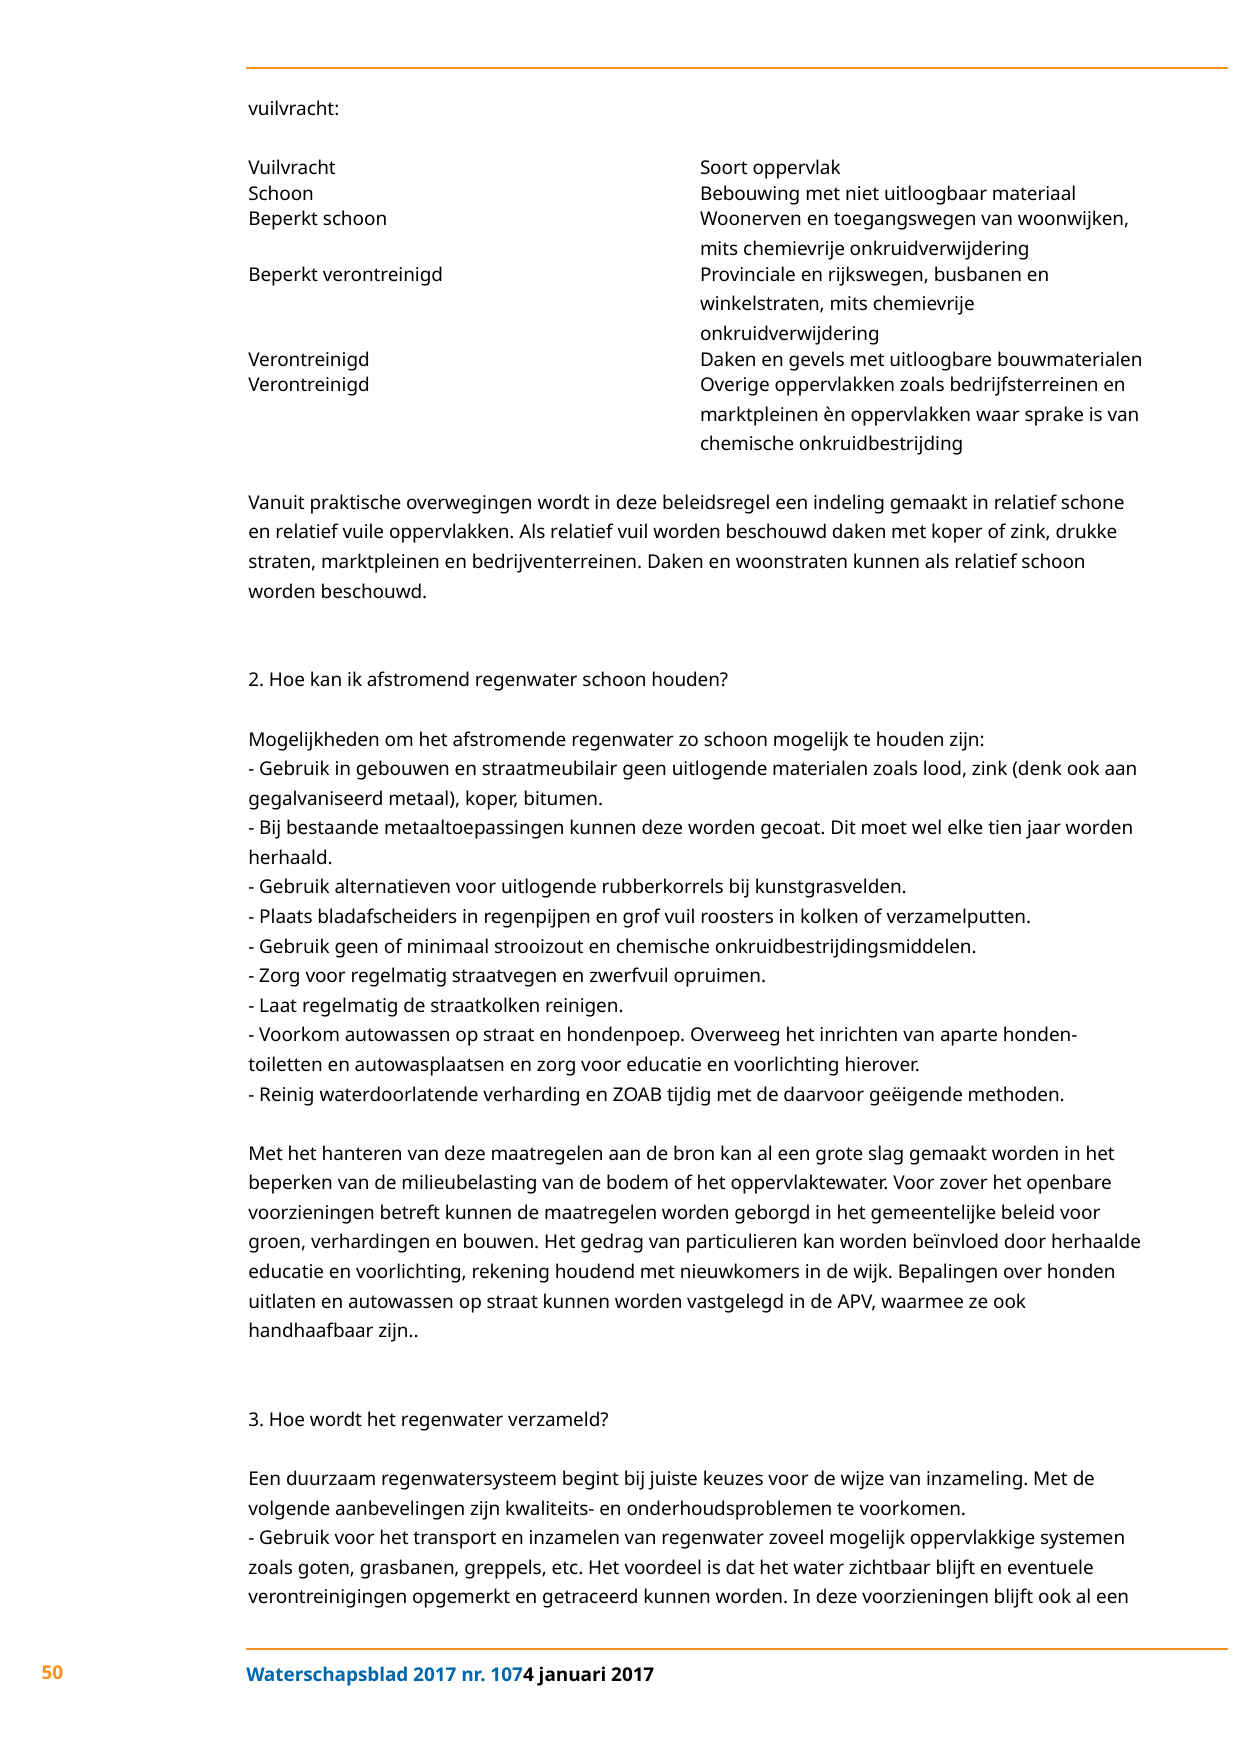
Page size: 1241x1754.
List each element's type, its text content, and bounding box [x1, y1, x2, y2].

text Mogelijkheden om het afstromende regenwater zo schoon mogelijk te houden zijn: [248, 726, 1152, 752]
text 2. Hoe kan ik afstromend regenwater schoon houden? [248, 667, 1152, 692]
table_cell Overige oppervlakken zoals bedrijfsterreinen en marktpleinen èn oppervlakken waar sprake is van chemische onkruidbestrijding [700, 371, 1152, 456]
text - Gebruik in gebouwen en straatmeubilair geen uitlogende materialen zoals lood, zink (denk ook aan gegalvaniseerd metaal), koper, bitumen. [248, 755, 1152, 811]
table_cell Beperkt verontreinigd [248, 261, 700, 346]
table_cell Verontreinigd [248, 371, 700, 456]
text Met het hanteren van deze maatregelen aan de bron kan al een grote slag gemaakt worden in het beperken van de milieubelasting van de bodem of het oppervlaktewater. Voor zover het openbare voorzieningen betreft kunnen de maatregelen worden geborgd in het gemeentelijke beleid voor groen, verhardingen en bouwen. Het gedrag van particulieren kan worden beïnvloed door herhaalde educatie en voorlichting, rekening houdend met nieuwkomers in de wijk. Bepalingen over honden uitlaten en autowassen op straat kunnen worden vastgelegd in de APV, waarmee ze ook handhaafbaar zijn.. [248, 1140, 1152, 1343]
table_header Soort oppervlak [700, 154, 1152, 180]
table_cell Woonerven en toegangswegen van woonwijken, mits chemievrije onkruidverwijdering [700, 206, 1152, 261]
table_cell Provinciale en rijkswegen, busbanen en winkelstraten, mits chemievrije onkruidverwijdering [700, 261, 1152, 346]
text vuilvracht: [248, 95, 1152, 121]
table_cell Daken en gevels met uitloogbare bouwmaterialen [700, 346, 1152, 371]
picture [41, 47, 231, 172]
text - Zorg voor regelmatig straatvegen en zwerfvuil opruimen. [248, 962, 1152, 988]
table_cell Verontreinigd [248, 346, 700, 371]
text - Gebruik alternatieven voor uitlogende rubberkorrels bij kunstgrasvelden. [248, 874, 1152, 899]
text Een duurzaam regenwatersysteem begint bij juiste keuzes voor de wijze van inzameling. Met de volgende aanbevelingen zijn kwaliteits- en onderhoudsproblemen te voorkomen. [248, 1465, 1152, 1521]
text - Voorkom autowassen op straat en hondenpoep. Overweeg het inrichten van aparte honden-toiletten en autowasplaatsen en zorg voor educatie en voorlichting hierover. [248, 1022, 1152, 1077]
table_cell Beperkt schoon [248, 206, 700, 261]
text - Reinig waterdoorlatende verharding en ZOAB tijdig met de daarvoor geëigende methoden. [248, 1081, 1152, 1107]
table_cell Schoon [248, 180, 700, 206]
text 3. Hoe wordt het regenwater verzameld? [248, 1406, 1152, 1432]
text - Gebruik geen of minimaal strooizout en chemische onkruidbestrijdingsmiddelen. [248, 933, 1152, 959]
text - Bij bestaande metaaltoepassingen kunnen deze worden gecoat. Dit moet wel elke tien jaar worden herhaald. [248, 814, 1152, 870]
table_header Vuilvracht [248, 154, 700, 180]
text - Gebruik voor het transport en inzamelen van regenwater zoveel mogelijk oppervlakkige systemen zoals goten, grasbanen, greppels, etc. Het voordeel is dat het water zichtbaar blijft en eventuele verontreinigingen opgemerkt en getraceerd kunnen worden. In deze voorzieningen blijft ook al een [248, 1524, 1152, 1609]
table_cell Bebouwing met niet uitloogbaar materiaal [700, 180, 1152, 206]
text - Plaats bladafscheiders in regenpijpen en grof vuil roosters in kolken of verzamelputten. [248, 903, 1152, 929]
text Vanuit praktische overwegingen wordt in deze beleidsregel een indeling gemaakt in relatief schone en relatief vuile oppervlakken. Als relatief vuil worden beschouwd daken met koper of zink, drukke straten, marktpleinen en bedrijventerreinen. Daken en woonstraten kunnen als relatief schoon worden beschouwd. [248, 489, 1152, 604]
text - Laat regelmatig de straatkolken reinigen. [248, 992, 1152, 1018]
